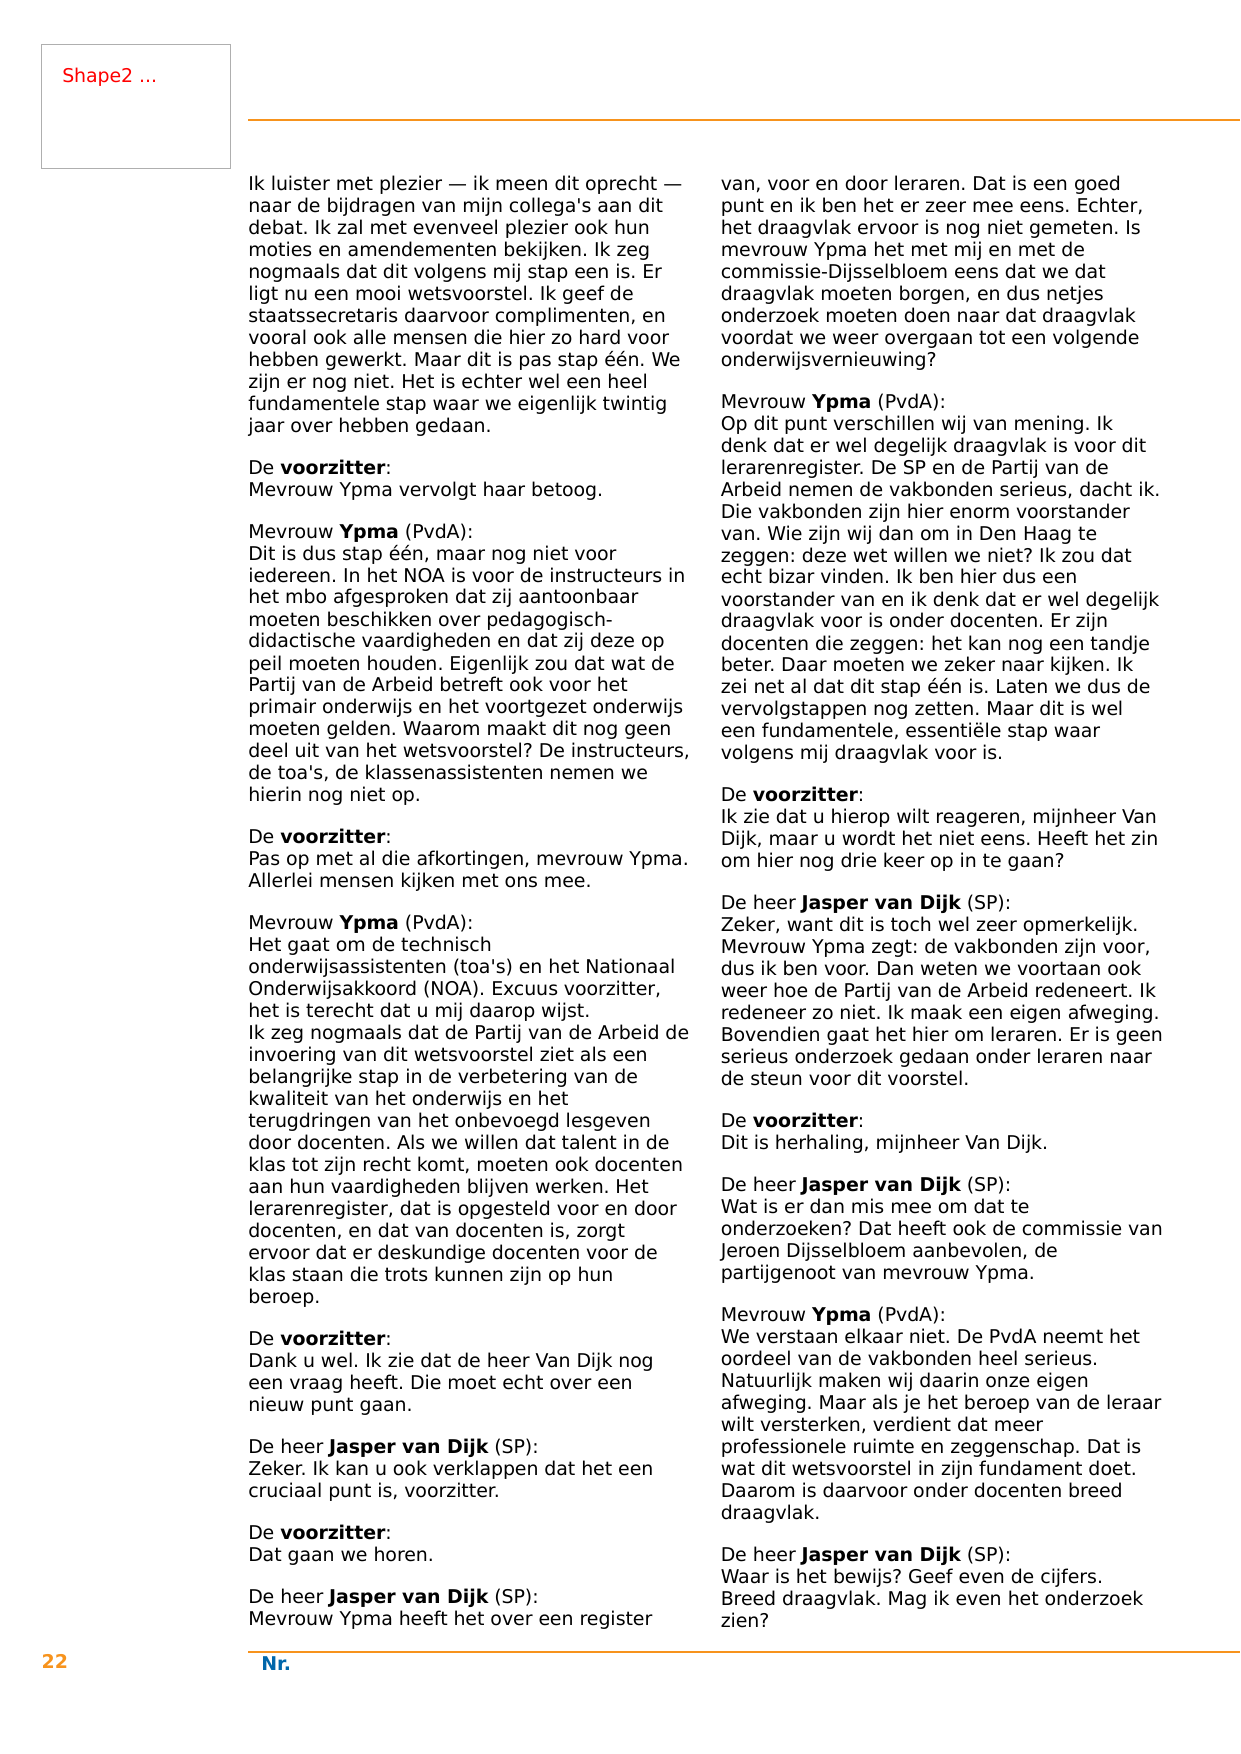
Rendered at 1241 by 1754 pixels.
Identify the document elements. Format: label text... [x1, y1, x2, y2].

text De voorzitter: [721, 784, 1163, 806]
text Mevrouw Ypma vervolgt haar betoog. [248, 478, 691, 501]
text Dit is dus stap één, maar nog niet voor iedereen. In het NOA is voor de instructeurs in het mbo afgesproken dat zij aantoonbaar moeten beschikken over pedagogisch-didactische vaardigheden en dat zij deze op peil moeten houden. Eigenlijk zou dat wat de Partij van de Arbeid betreft ook voor het primair onderwijs en het voortgezet onderwijs moeten gelden. Waarom maakt dit nog geen deel uit van het wetsvoorstel? De instructeurs, de toa's, de klassenassistenten nemen we hierin nog niet op. [248, 542, 691, 806]
text De heer Jasper van Dijk (SP): [248, 1586, 691, 1608]
text De voorzitter: [248, 1328, 691, 1350]
text Mevrouw Ypma (PvdA): [248, 912, 691, 934]
text Dank u wel. Ik zie dat de heer Van Dijk nog een vraag heeft. Die moet echt over een nieuw punt gaan. [248, 1350, 691, 1416]
text De heer Jasper van Dijk (SP): [721, 892, 1163, 914]
text Mevrouw Ypma (PvdA): [248, 521, 691, 542]
text Op dit punt verschillen wij van mening. Ik denk dat er wel degelijk draagvlak is voor dit lerarenregister. De SP en de Partij van de Arbeid nemen de vakbonden serieus, dacht ik. Die vakbonden zijn hier enorm voorstander van. Wie zijn wij dan om in Den Haag te zeggen: deze wet willen we niet? Ik zou dat echt bizar vinden. Ik ben hier dus een voorstander van en ik denk dat er wel degelijk draagvlak voor is onder docenten. Er zijn docenten die zeggen: het kan nog een tandje beter. Daar moeten we zeker naar kijken. Ik zei net al dat dit stap één is. Laten we dus de vervolgstappen nog zetten. Maar dit is wel een fundamentele, essentiële stap waar volgens mij draagvlak voor is. [721, 413, 1163, 764]
text Mevrouw Ypma (PvdA): [721, 1304, 1163, 1326]
text Pas op met al die afkortingen, mevrouw Ypma. Allerlei mensen kijken met ons mee. [248, 848, 691, 892]
text Mevrouw Ypma (PvdA): [721, 391, 1163, 413]
text Dit is herhaling, mijnheer Van Dijk. [721, 1132, 1163, 1154]
text Mevrouw Ypma heeft het over een register [248, 1608, 691, 1629]
text De heer Jasper van Dijk (SP): [721, 1174, 1163, 1196]
text Wat is er dan mis mee om dat te onderzoeken? Dat heeft ook de commissie van Jeroen Dijsselbloem aanbevolen, de partijgenoot van mevrouw Ypma. [721, 1196, 1163, 1284]
text De voorzitter: [248, 457, 691, 478]
text Waar is het bewijs? Geef even de cijfers. Breed draagvlak. Mag ik even het onderzoek zien? [721, 1566, 1163, 1632]
text Ik zeg nogmaals dat de Partij van de Arbeid de invoering van dit wetsvoorstel ziet als een belangrijke stap in de verbetering van de kwaliteit van het onderwijs en het terugdringen van het onbevoegd lesgeven door docenten. Als we willen dat talent in de klas tot zijn recht komt, moeten ook docenten aan hun vaardigheden blijven werken. Het lerarenregister, dat is opgesteld voor en door docenten, en dat van docenten is, zorgt ervoor dat er deskundige docenten voor de klas staan die trots kunnen zijn op hun beroep. [248, 1022, 691, 1308]
text De heer Jasper van Dijk (SP): [248, 1436, 691, 1458]
text De heer Jasper van Dijk (SP): [721, 1544, 1163, 1566]
text Zeker. Ik kan u ook verklappen dat het een cruciaal punt is, voorzitter. [248, 1458, 691, 1502]
text We verstaan elkaar niet. De PvdA neemt het oordeel van de vakbonden heel serieus. Natuurlijk maken wij daarin onze eigen afweging. Maar als je het beroep van de leraar wilt versterken, verdient dat meer professionele ruimte en zeggenschap. Dat is wat dit wetsvoorstel in zijn fundament doet. Daarom is daarvoor onder docenten breed draagvlak. [721, 1326, 1163, 1524]
text Ik luister met plezier — ik meen dit oprecht — naar de bijdragen van mijn collega's aan dit debat. Ik zal met evenveel plezier ook hun moties en amendementen bekijken. Ik zeg nogmaals dat dit volgens mij stap een is. Er ligt nu een mooi wetsvoorstel. Ik geef de staatssecretaris daarvoor complimenten, en vooral ook alle mensen die hier zo hard voor hebben gewerkt. Maar dit is pas stap één. We zijn er nog niet. Het is echter wel een heel fundamentele stap waar we eigenlijk twintig jaar over hebben gedaan. [248, 173, 691, 437]
text Dat gaan we horen. [248, 1544, 691, 1566]
text Ik zie dat u hierop wilt reageren, mijnheer Van Dijk, maar u wordt het niet eens. Heeft het zin om hier nog drie keer op in te gaan? [721, 806, 1163, 872]
text De voorzitter: [248, 1522, 691, 1544]
text Zeker, want dit is toch wel zeer opmerkelijk. Mevrouw Ypma zegt: de vakbonden zijn voor, dus ik ben voor. Dan weten we voortaan ook weer hoe de Partij van de Arbeid redeneert. Ik redeneer zo niet. Ik maak een eigen afweging. Bovendien gaat het hier om leraren. Er is geen serieus onderzoek gedaan onder leraren naar de steun voor dit voorstel. [721, 914, 1163, 1090]
text Het gaat om de technisch onderwijsassistenten (toa's) en het Nationaal Onderwijsakkoord (NOA). Excuus voorzitter, het is terecht dat u mij daarop wijst. [248, 934, 691, 1022]
text De voorzitter: [721, 1110, 1163, 1132]
text van, voor en door leraren. Dat is een goed punt en ik ben het er zeer mee eens. Echter, het draagvlak ervoor is nog niet gemeten. Is mevrouw Ypma het met mij en met de commissie-Dijsselbloem eens dat we dat draagvlak moeten borgen, en dus netjes onderzoek moeten doen naar dat draagvlak voordat we weer overgaan tot een volgende onderwijsvernieuwing? [721, 173, 1163, 371]
text De voorzitter: [248, 826, 691, 848]
